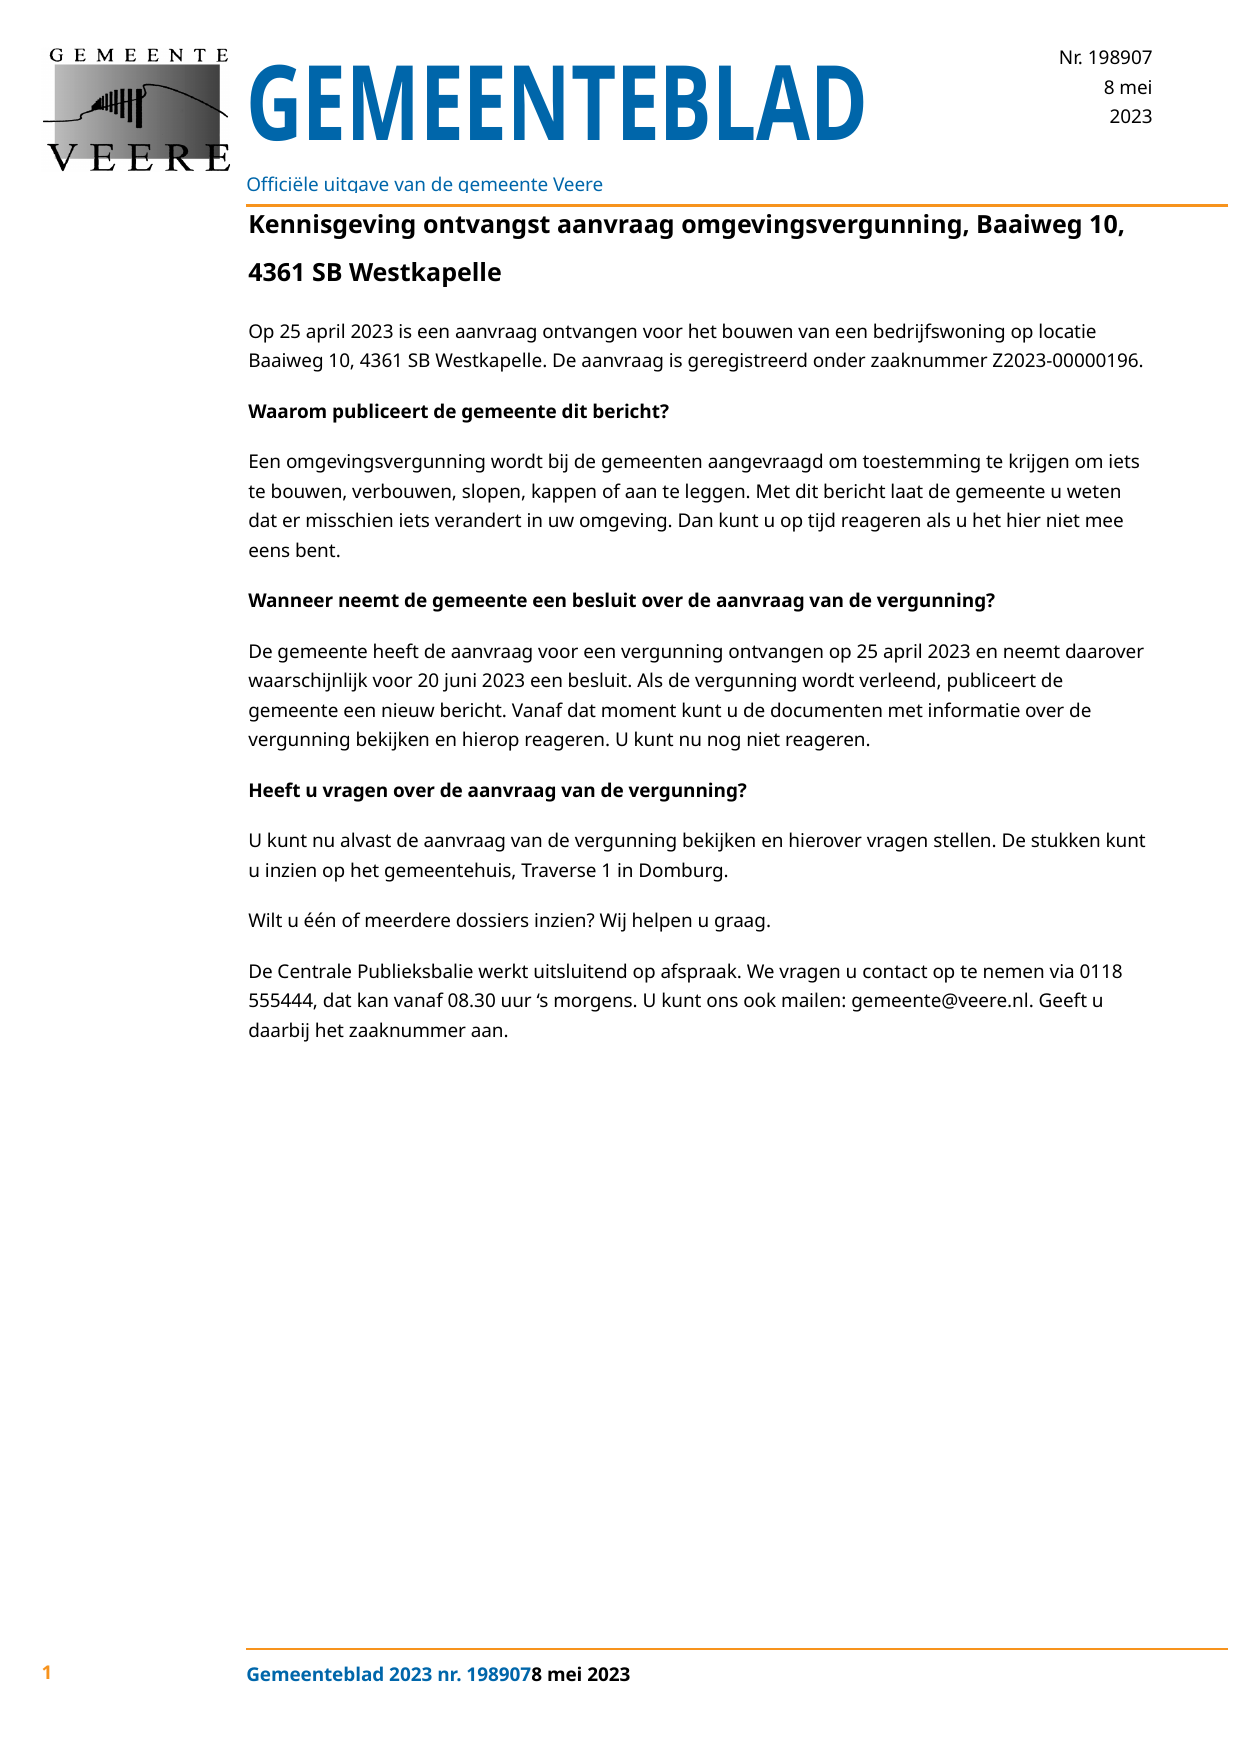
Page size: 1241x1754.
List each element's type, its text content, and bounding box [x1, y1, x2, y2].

text Op 25 april 2023 is een aanvraag ontvangen voor het bouwen van een bedrijfswoning op locatie Baaiweg 10, 4361 SB Westkapelle. De aanvraag is geregistreerd onder zaaknummer Z2023-00000196. [248, 318, 1152, 373]
text Waarom publiceert de gemeente dit bericht? [248, 398, 1152, 424]
picture [41, 47, 231, 172]
text Heeft u vragen over de aanvraag van de vergunning? [248, 777, 1152, 803]
text Kennisgeving ontvangst aanvraag omgevingsvergunning, Baaiweg 10, 4361 SB Westkapelle [248, 207, 1152, 288]
text U kunt nu alvast de aanvraag van de vergunning bekijken en hierover vragen stellen. De stukken kunt u inzien op het gemeentehuis, Traverse 1 in Domburg. [248, 827, 1152, 883]
text De Centrale Publieksbalie werkt uitsluitend op afspraak. We vragen u contact op te nemen via 0118 555444, dat kan vanaf 08.30 uur ‘s morgens. U kunt ons ook mailen: gemeente@veere.nl. Geeft u daarbij het zaaknummer aan. [248, 958, 1152, 1043]
text Wilt u één of meerdere dossiers inzien? Wij helpen u graag. [248, 907, 1152, 933]
text Wanneer neemt de gemeente een besluit over de aanvraag van de vergunning? [248, 587, 1152, 613]
text Een omgevingsvergunning wordt bij de gemeenten aangevraagd om toestemming te krijgen om iets te bouwen, verbouwen, slopen, kappen of aan te leggen. Met dit bericht laat de gemeente u weten dat er misschien iets verandert in uw omgeving. Dan kunt u op tijd reageren als u het hier niet mee eens bent. [248, 448, 1152, 563]
text De gemeente heeft de aanvraag voor een vergunning ontvangen op 25 april 2023 en neemt daarover waarschijnlijk voor 20 juni 2023 een besluit. Als de vergunning wordt verleend, publiceert de gemeente een nieuw bericht. Vanaf dat moment kunt u de documenten met informatie over de vergunning bekijken en hierop reageren. U kunt nu nog niet reageren. [248, 638, 1152, 752]
